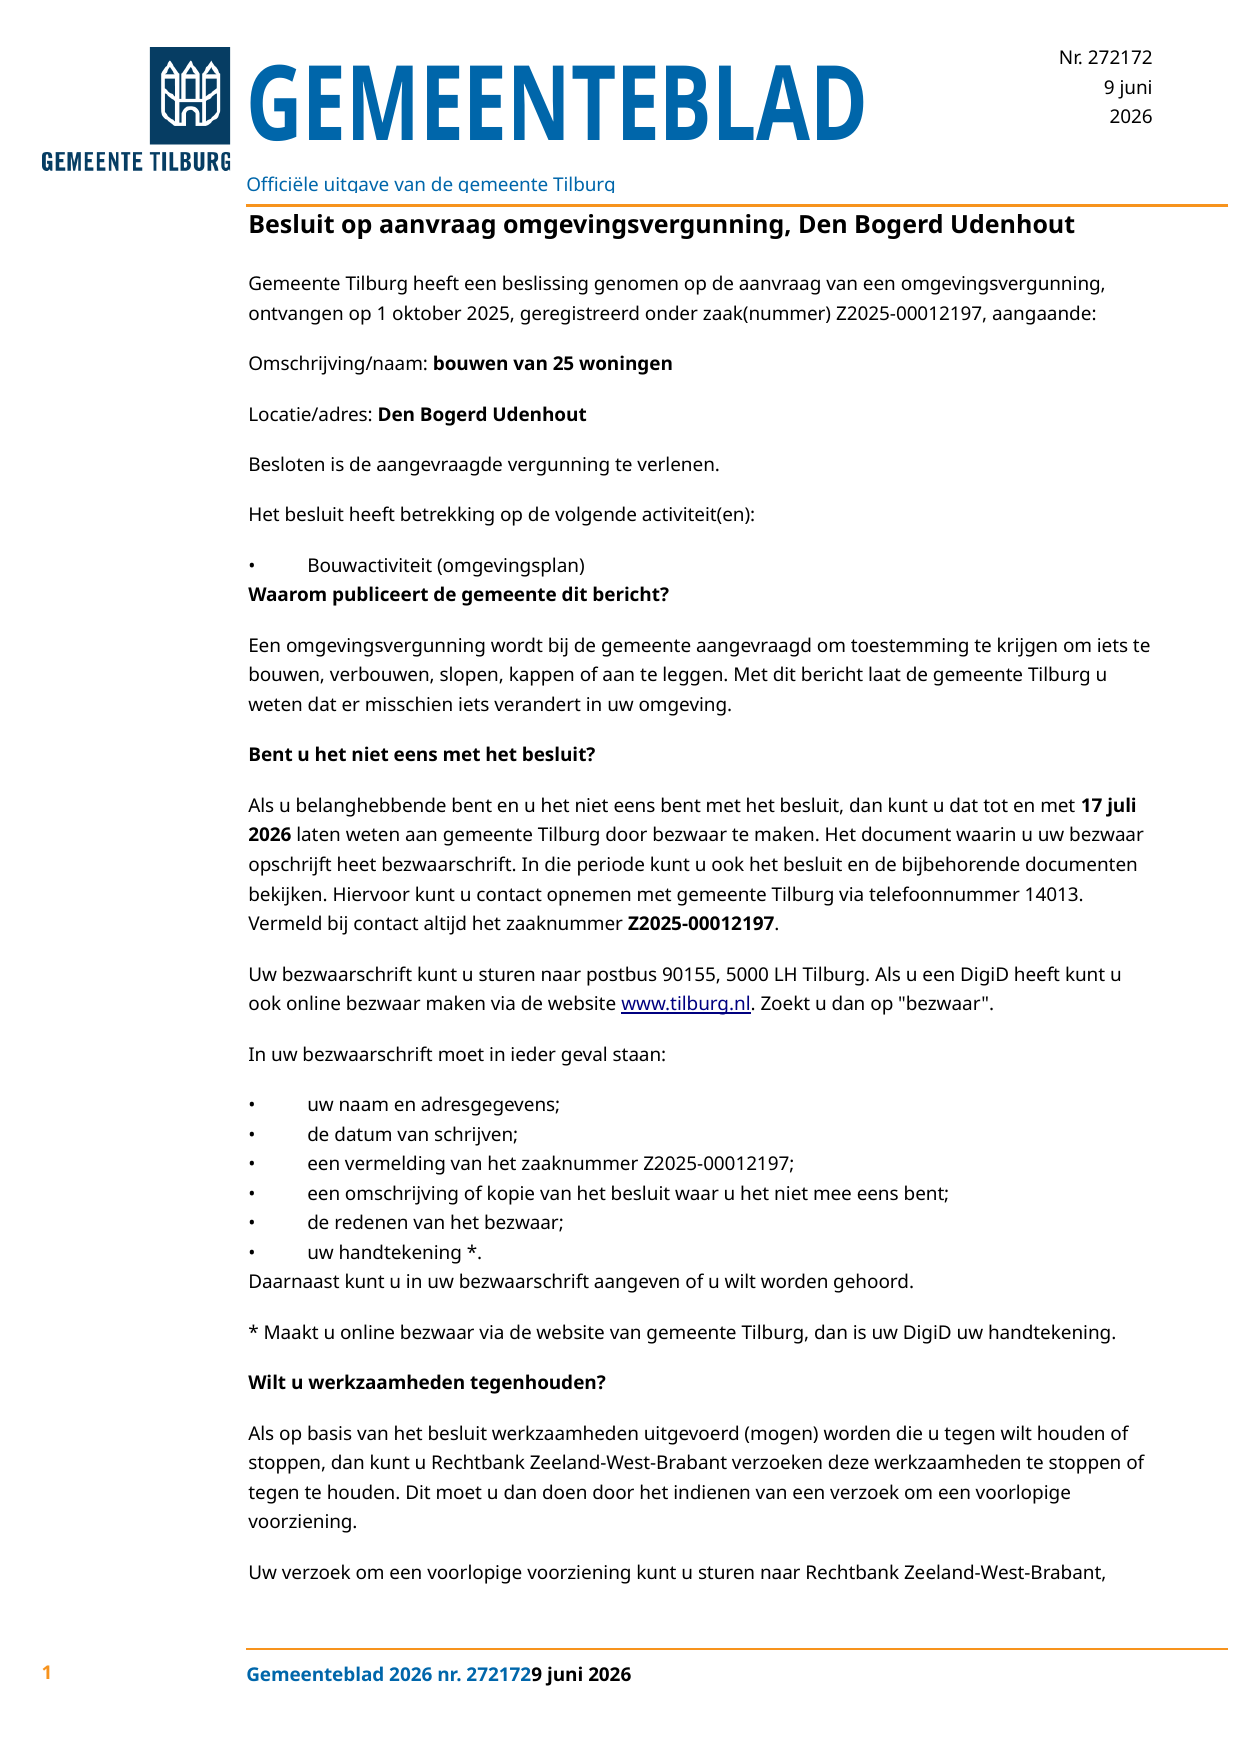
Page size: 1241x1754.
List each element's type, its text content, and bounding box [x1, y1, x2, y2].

list de datum van schrijven; [248, 1121, 1152, 1146]
text Waarom publiceert de gemeente dit bericht? [248, 582, 1152, 607]
text Daarnaast kunt u in uw bezwaarschrift aangeven of u wilt worden gehoord. [248, 1269, 1152, 1294]
text Bent u het niet eens met het besluit? [248, 742, 1152, 767]
text Besloten is de aangevraagde vergunning te verlenen. [248, 451, 1152, 477]
text Een omgevingsvergunning wordt bij de gemeente aangevraagd om toestemming te krijgen om iets te bouwen, verbouwen, slopen, kappen of aan te leggen. Met dit bericht laat de gemeente Tilburg u weten dat er misschien iets verandert in uw omgeving. [248, 632, 1152, 717]
list Bouwactiviteit (omgevingsplan) [248, 552, 1152, 578]
list een omschrijving of kopie van het besluit waar u het niet mee eens bent; [248, 1180, 1152, 1206]
text Gemeente Tilburg heeft een beslissing genomen op de aanvraag van een omgevingsvergunning, ontvangen op 1 oktober 2025, geregistreerd onder zaak(nummer) Z2025-00012197, aangaande: [248, 270, 1152, 326]
text Uw bezwaarschrift kunt u sturen naar postbus 90155, 5000 LH Tilburg. Als u een DigiD heeft kunt u ook online bezwaar maken via de website www.tilburg.nl. Zoekt u dan op "bezwaar". [248, 961, 1152, 1016]
text Als op basis van het besluit werkzaamheden uitgevoerd (mogen) worden die u tegen wilt houden of stoppen, dan kunt u Rechtbank Zeeland-West-Brabant verzoeken deze werkzaamheden te stoppen of tegen te houden. Dit moet u dan doen door het indienen van een verzoek om een voorlopige voorziening. [248, 1420, 1152, 1534]
text Omschrijving/naam: bouwen van 25 woningen [248, 350, 1152, 376]
list de redenen van het bezwaar; [248, 1209, 1152, 1235]
text Besluit op aanvraag omgevingsvergunning, Den Bogerd Udenhout [248, 207, 1152, 241]
list uw handtekening *. [248, 1239, 1152, 1265]
text Het besluit heeft betrekking op de volgende activiteit(en): [248, 502, 1152, 527]
text Als u belanghebbende bent en u het niet eens bent met het besluit, dan kunt u dat tot en met 17 juli 2026 laten weten aan gemeente Tilburg door bezwaar te maken. Het document waarin u uw bezwaar opschrijft heet bezwaarschrift. In die periode kunt u ook het besluit en de bijbehorende documenten bekijken. Hiervoor kunt u contact opnemen met gemeente Tilburg via telefoonnummer 14013. Vermeld bij contact altijd het zaaknummer Z2025-00012197. [248, 792, 1152, 936]
text Locatie/adres: Den Bogerd Udenhout [248, 401, 1152, 426]
list een vermelding van het zaaknummer Z2025-00012197; [248, 1150, 1152, 1176]
text Uw verzoek om een voorlopige voorziening kunt u sturen naar Rechtbank Zeeland-West-Brabant, [248, 1559, 1152, 1585]
text * Maakt u online bezwaar via de website van gemeente Tilburg, dan is uw DigiD uw handtekening. [248, 1319, 1152, 1345]
text In uw bezwaarschrift moet in ieder geval staan: [248, 1041, 1152, 1066]
list uw naam en adresgegevens; [248, 1091, 1152, 1117]
text Wilt u werkzaamheden tegenhouden? [248, 1369, 1152, 1395]
picture [41, 47, 231, 172]
